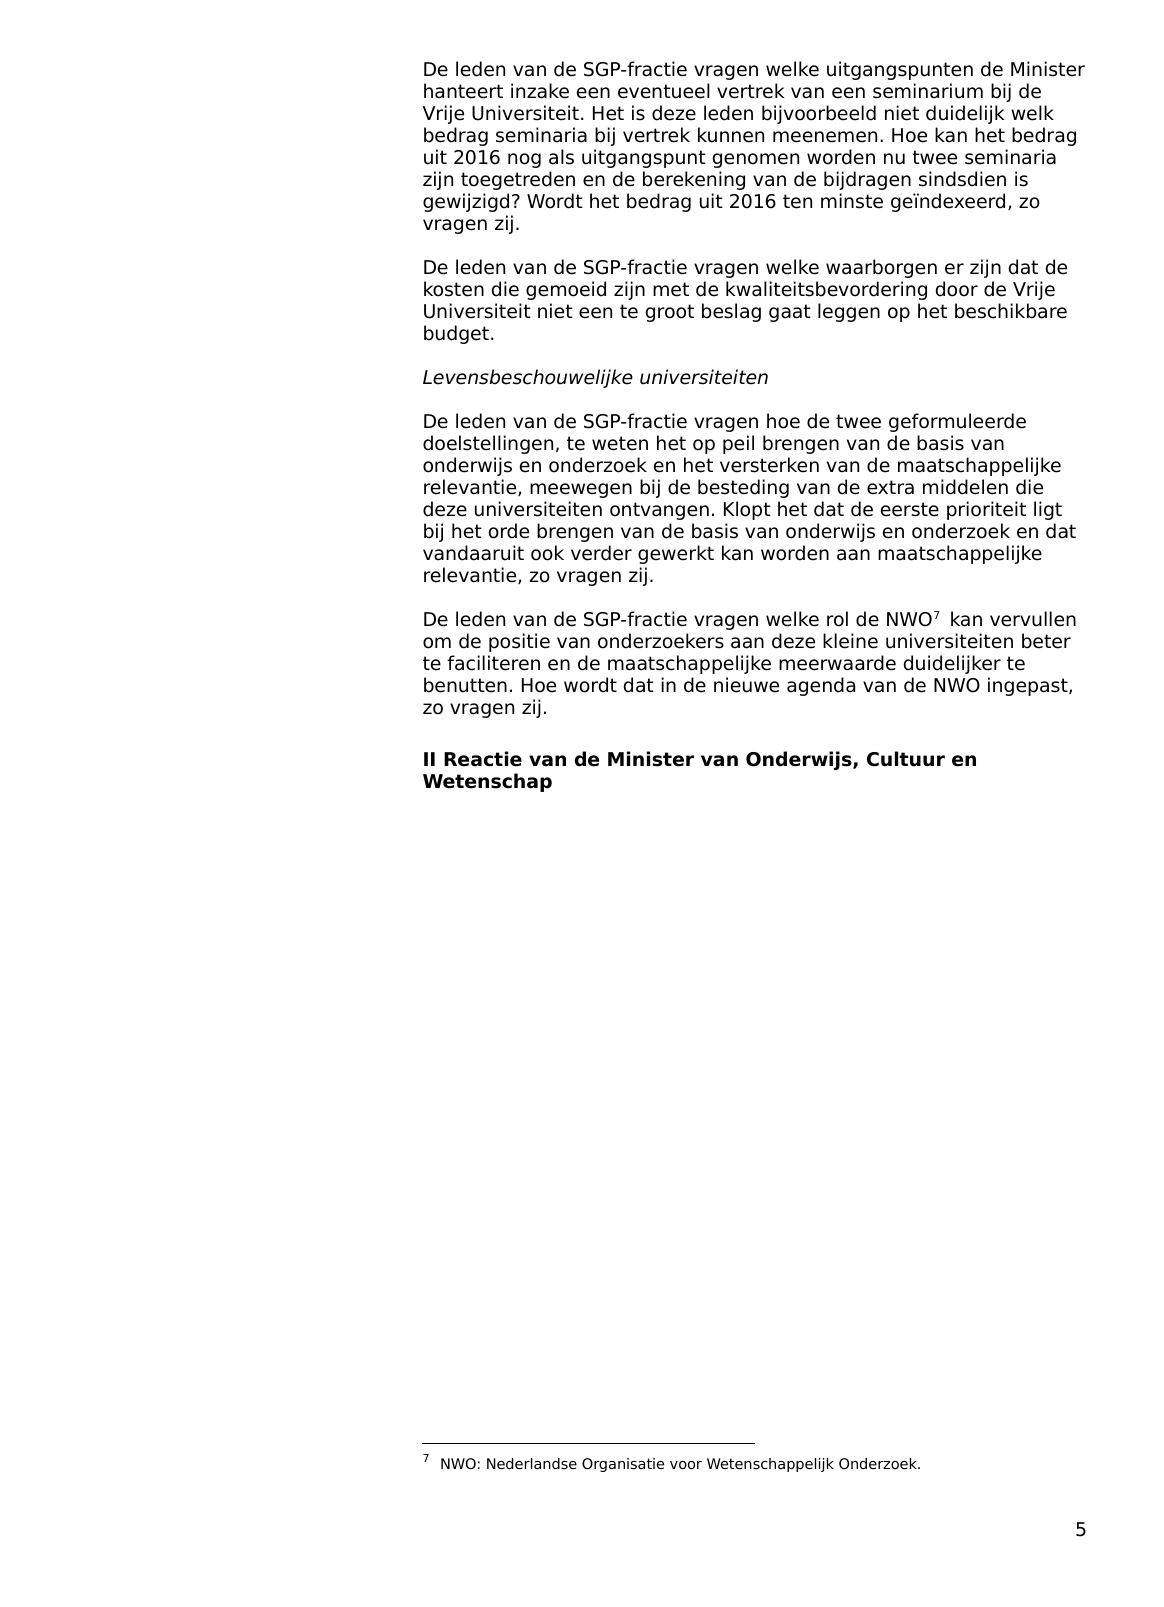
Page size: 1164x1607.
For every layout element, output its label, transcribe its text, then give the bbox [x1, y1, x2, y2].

subtitle II Reactie van de Minister van Onderwijs, Cultuur en Wetenschap [422, 749, 1087, 793]
text De leden van de SGP-fractie vragen welke uitgangspunten de Minister hanteert inzake een eventueel vertrek van een seminarium bij de Vrije Universiteit. Het is deze leden bijvoorbeeld niet duidelijk welk bedrag seminaria bij vertrek kunnen meenemen. Hoe kan het bedrag uit 2016 nog als uitgangspunt genomen worden nu twee seminaria zijn toegetreden en de berekening van de bijdragen sindsdien is gewijzigd? Wordt het bedrag uit 2016 ten minste geïndexeerd, zo vragen zij. [422, 59, 1087, 235]
text NWO: Nederlandse Organisatie voor Wetenschappelijk Onderzoek. [422, 1452, 1087, 1474]
text De leden van de SGP-fractie vragen welke rol de NWO kan vervullen om de positie van onderzoekers aan deze kleine universiteiten beter te faciliteren en de maatschappelijke meerwaarde duidelijker te benutten. Hoe wordt dat in de nieuwe agenda van de NWO ingepast, zo vragen zij. [422, 609, 1087, 719]
subtitle Levensbeschouwelijke universiteiten [422, 367, 1087, 389]
text De leden van de SGP-fractie vragen welke waarborgen er zijn dat de kosten die gemoeid zijn met de kwaliteitsbevordering door de Vrije Universiteit niet een te groot beslag gaat leggen op het beschikbare budget. [422, 257, 1087, 345]
text De leden van de SGP-fractie vragen hoe de twee geformuleerde doelstellingen, te weten het op peil brengen van de basis van onderwijs en onderzoek en het versterken van de maatschappelijke relevantie, meewegen bij de besteding van de extra middelen die deze universiteiten ontvangen. Klopt het dat de eerste prioriteit ligt bij het orde brengen van de basis van onderwijs en onderzoek en dat vandaaruit ook verder gewerkt kan worden aan maatschappelijke relevantie, zo vragen zij. [422, 411, 1087, 587]
